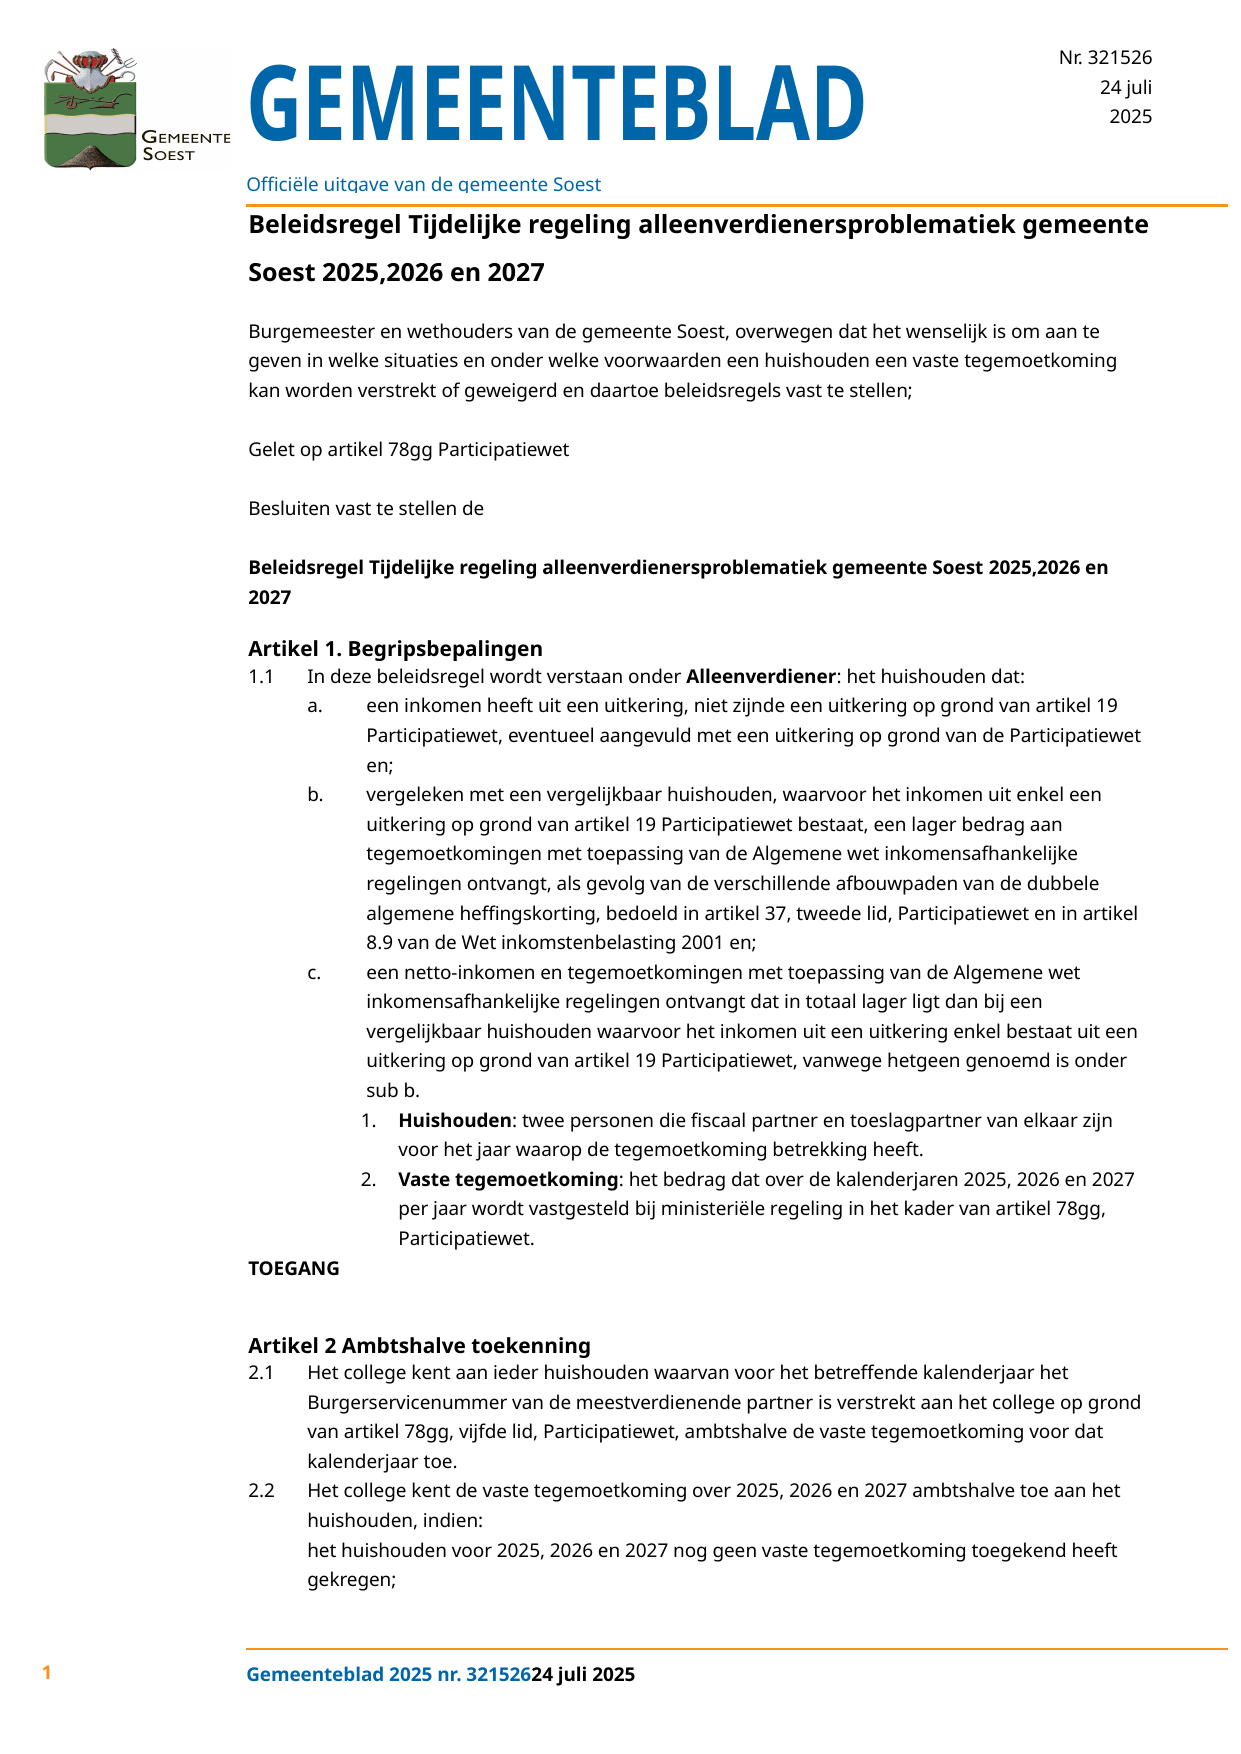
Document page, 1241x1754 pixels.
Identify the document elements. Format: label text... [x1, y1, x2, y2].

list Het college kent aan ieder huishouden waarvan voor het betreffende kalenderjaar het Burgerservicenummer van de meestverdienende partner is verstrekt aan het college op grond van artikel 78gg, vijfde lid, Participatiewet, ambtshalve de vaste tegemoetkoming voor dat kalenderjaar toe. [248, 1359, 1152, 1474]
list Huishouden: twee personen die fiscaal partner en toeslagpartner van elkaar zijn voor het jaar waarop de tegemoetkoming betrekking heeft. [361, 1107, 1152, 1162]
text Artikel 1. Begripsbepalingen [248, 634, 1152, 663]
list een netto-inkomen en tegemoetkomingen met toepassing van de Algemene wet inkomensafhankelijke regelingen ontvangt dat in totaal lager ligt dan bij een vergelijkbaar huishouden waarvoor het inkomen uit een uitkering enkel bestaat uit een uitkering op grond van artikel 19 Participatiewet, vanwege hetgeen genoemd is onder sub b. [307, 959, 1152, 1103]
picture [41, 47, 231, 172]
list Vaste tegemoetkoming: het bedrag dat over de kalenderjaren 2025, 2026 en 2027 per jaar wordt vastgesteld bij ministeriële regeling in het kader van artikel 78gg, Participatiewet. [361, 1166, 1152, 1251]
text Gelet op artikel 78gg Participatiewet [248, 436, 1152, 462]
list Het college kent de vaste tegemoetkoming over 2025, 2026 en 2027 ambtshalve toe aan het huishouden, indien: [248, 1478, 1152, 1533]
text Burgemeester en wethouders van de gemeente Soest, overwegen dat het wenselijk is om aan te geven in welke situaties en onder welke voorwaarden een huishouden een vaste tegemoetkoming kan worden verstrekt of geweigerd en daartoe beleidsregels vast te stellen; [248, 318, 1152, 403]
list In deze beleidsregel wordt verstaan onder Alleenverdiener: het huishouden dat: [248, 663, 1152, 689]
list vergeleken met een vergelijkbaar huishouden, waarvoor het inkomen uit enkel een uitkering op grond van artikel 19 Participatiewet bestaat, een lager bedrag aan tegemoetkomingen met toepassing van de Algemene wet inkomensafhankelijke regelingen ontvangt, als gevolg van de verschillende afbouwpaden van de dubbele algemene heffingskorting, bedoeld in artikel 37, tweede lid, Participatiewet en in artikel 8.9 van de Wet inkomstenbelasting 2001 en; [307, 781, 1152, 955]
text Artikel 2 Ambtshalve toekenning [248, 1331, 1152, 1359]
list een inkomen heeft uit een uitkering, niet zijnde een uitkering op grond van artikel 19 Participatiewet, eventueel aangevuld met een uitkering op grond van de Participatiewet en; [307, 693, 1152, 777]
list het huishouden voor 2025, 2026 en 2027 nog geen vaste tegemoetkoming toegekend heeft gekregen; [248, 1537, 1152, 1592]
text TOEGANG [248, 1255, 1152, 1280]
text Beleidsregel Tijdelijke regeling alleenverdienersproblematiek gemeente Soest 2025,2026 en 2027 [248, 207, 1152, 288]
text Besluiten vast te stellen de [248, 495, 1152, 521]
text Beleidsregel Tijdelijke regeling alleenverdienersproblematiek gemeente Soest 2025,2026 en 2027 [248, 554, 1152, 610]
